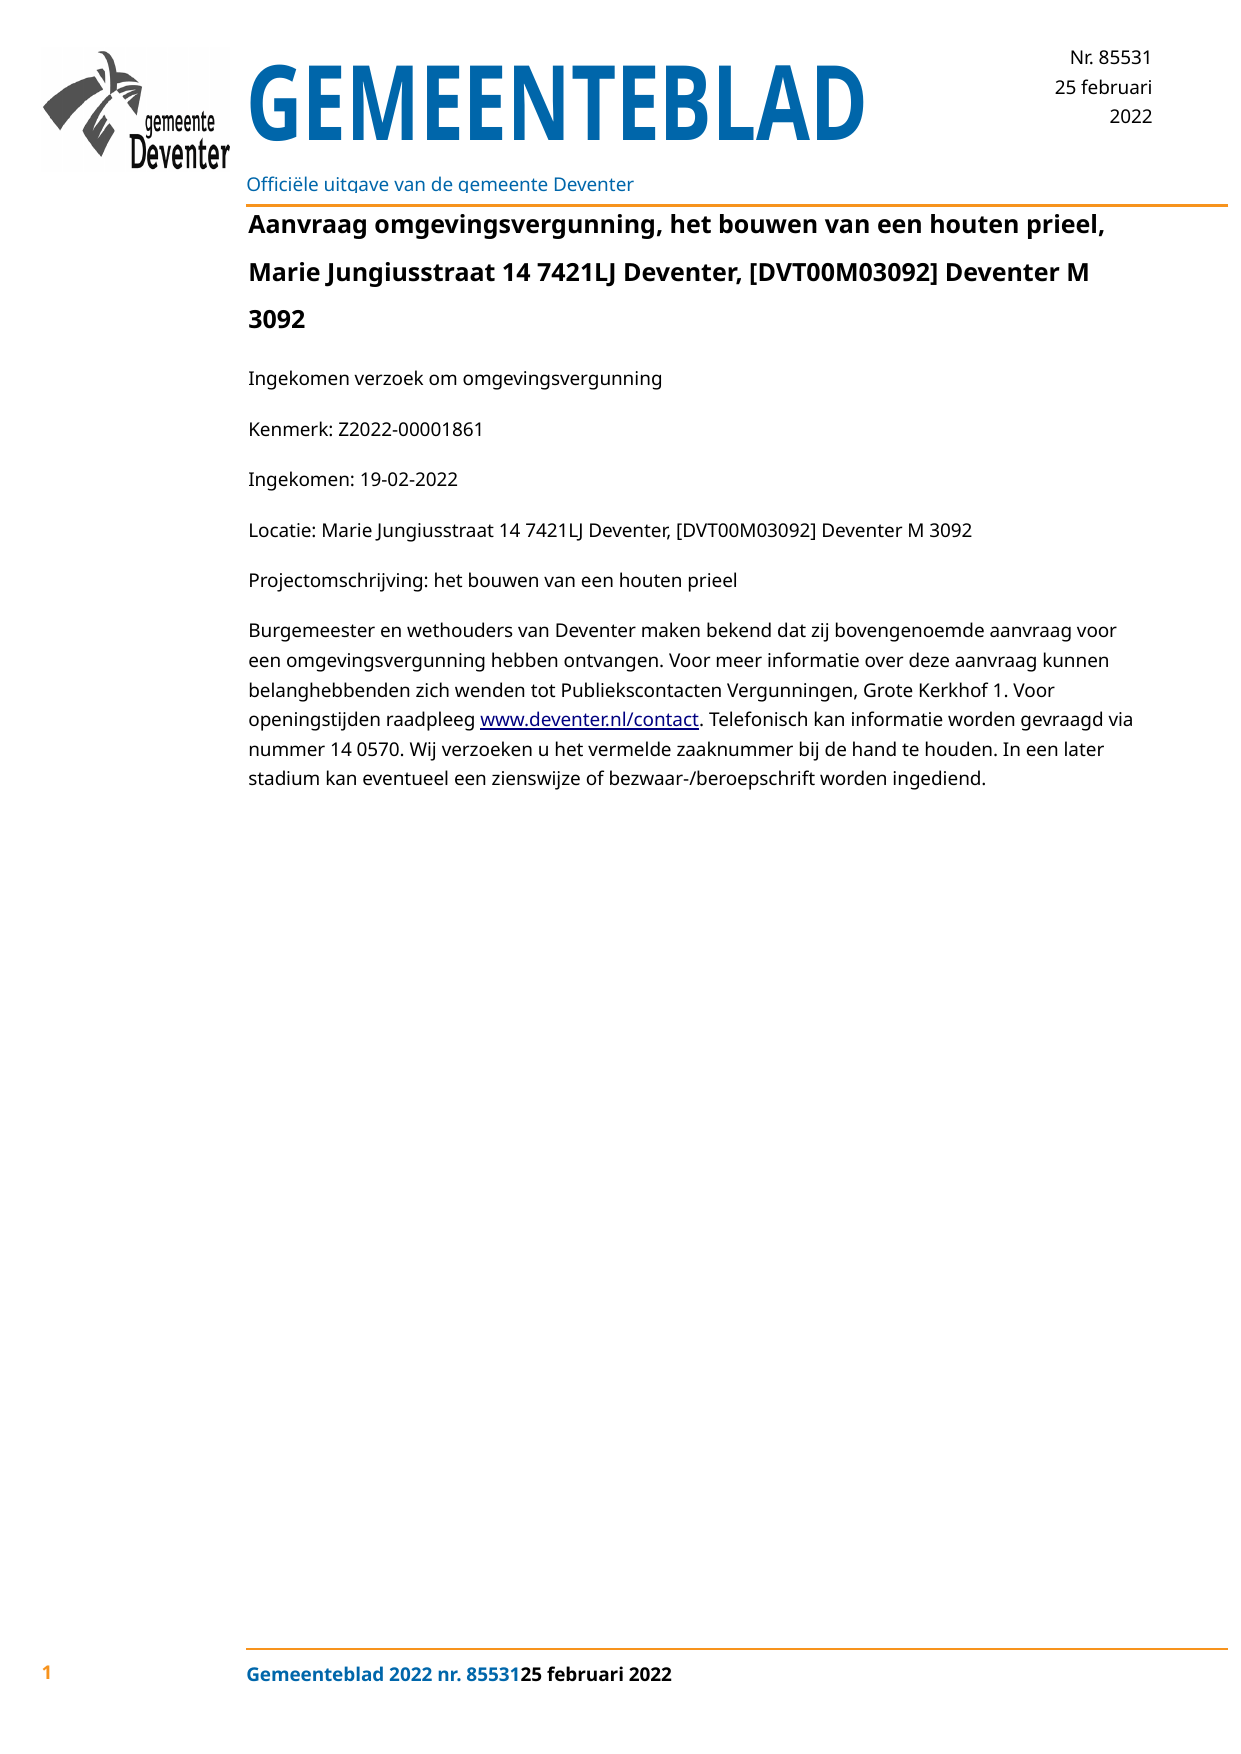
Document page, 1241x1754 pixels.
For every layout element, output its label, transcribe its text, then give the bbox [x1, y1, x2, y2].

text Aanvraag omgevingsvergunning, het bouwen van een houten prieel, Marie Jungiusstraat 14 7421LJ Deventer, [DVT00M03092] Deventer M 3092 [248, 207, 1152, 336]
text Burgemeester en wethouders van Deventer maken bekend dat zij bovengenoemde aanvraag voor een omgevingsvergunning hebben ontvangen. Voor meer informatie over deze aanvraag kunnen belanghebbenden zich wenden tot Publiekscontacten Vergunningen, Grote Kerkhof 1. Voor openingstijden raadpleeg www.deventer.nl/contact. Telefonisch kan informatie worden gevraagd via nummer 14 0570. Wij verzoeken u het vermelde zaaknummer bij de hand te houden. In een later stadium kan eventueel een zienswijze of bezwaar-/beroepschrift worden ingediend. [248, 618, 1152, 791]
text Ingekomen: 19-02-2022 [248, 466, 1152, 492]
text Kenmerk: Z2022-00001861 [248, 416, 1152, 442]
text Projectomschrijving: het bouwen van een houten prieel [248, 567, 1152, 593]
text Locatie: Marie Jungiusstraat 14 7421LJ Deventer, [DVT00M03092] Deventer M 3092 [248, 517, 1152, 542]
picture [41, 47, 231, 172]
text Ingekomen verzoek om omgevingsvergunning [248, 366, 1152, 391]
